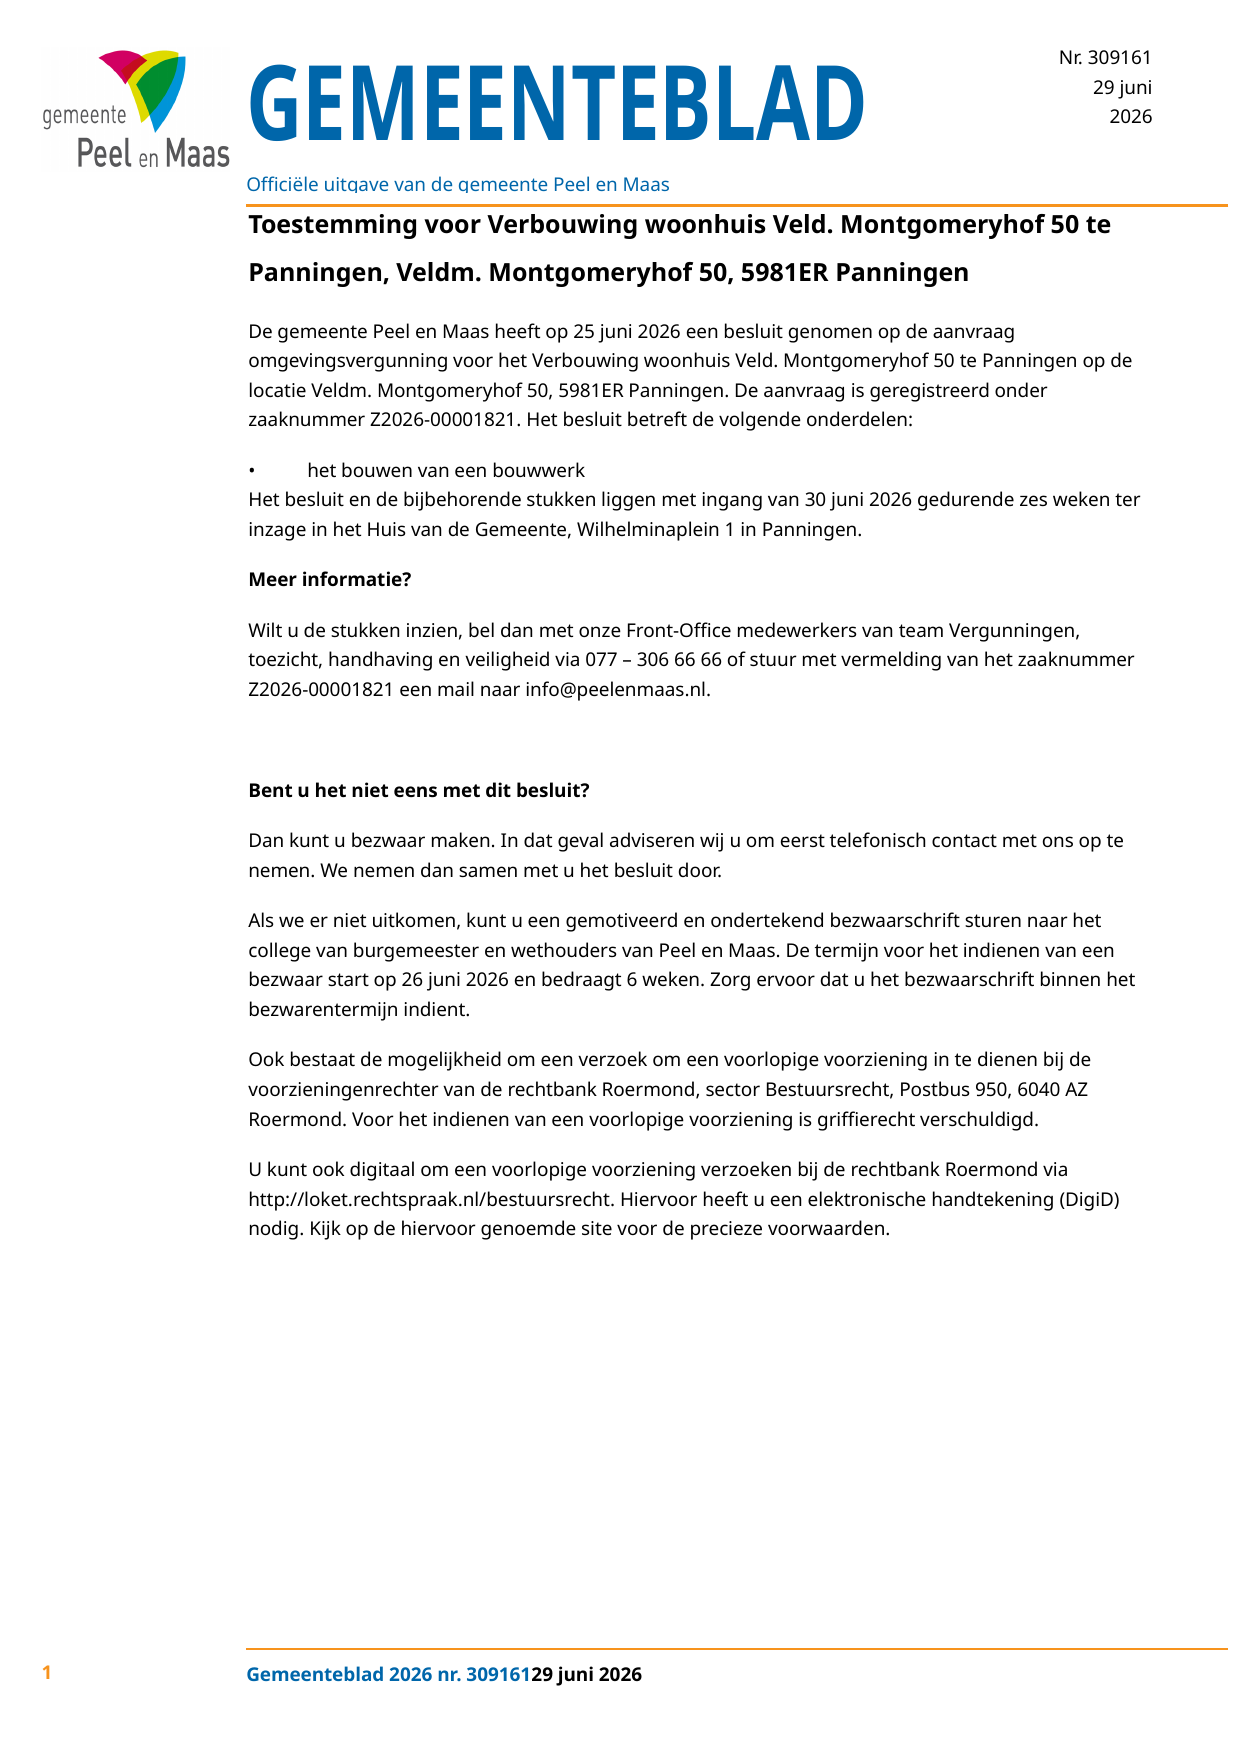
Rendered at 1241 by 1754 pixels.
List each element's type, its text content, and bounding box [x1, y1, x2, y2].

text Toestemming voor Verbouwing woonhuis Veld. Montgomeryhof 50 te Panningen, Veldm. Montgomeryhof 50, 5981ER Panningen [248, 207, 1152, 288]
picture [41, 47, 231, 172]
text U kunt ook digitaal om een voorlopige voorziening verzoeken bij de rechtbank Roermond via http://loket.rechtspraak.nl/bestuursrecht. Hiervoor heeft u een elektronische handtekening (DigiD) nodig. Kijk op de hiervoor genoemde site voor de precieze voorwaarden. [248, 1156, 1152, 1241]
list het bouwen van een bouwwerk [248, 457, 1152, 483]
text Ook bestaat de mogelijkheid om een verzoek om een voorlopige voorziening in te dienen bij de voorzieningenrechter van de rechtbank Roermond, sector Bestuursrecht, Postbus 950, 6040 AZ Roermond. Voor het indienen van een voorlopige voorziening is griffierecht verschuldigd. [248, 1047, 1152, 1132]
text Wilt u de stukken inzien, bel dan met onze Front-Office medewerkers van team Vergunningen, toezicht, handhaving en veiligheid via 077 – 306 66 66 of stuur met vermelding van het zaaknummer Z2026-00001821 een mail naar info@peelenmaas.nl. [248, 617, 1152, 702]
text Het besluit en de bijbehorende stukken liggen met ingang van 30 juni 2026 gedurende zes weken ter inzage in het Huis van de Gemeente, Wilhelminaplein 1 in Panningen. [248, 487, 1152, 542]
text Bent u het niet eens met dit besluit? [248, 777, 1152, 803]
text Meer informatie? [248, 567, 1152, 592]
text De gemeente Peel en Maas heeft op 25 juni 2026 een besluit genomen op de aanvraag omgevingsvergunning voor het Verbouwing woonhuis Veld. Montgomeryhof 50 te Panningen op de locatie Veldm. Montgomeryhof 50, 5981ER Panningen. De aanvraag is geregistreerd onder zaaknummer Z2026-00001821. Het besluit betreft de volgende onderdelen: [248, 318, 1152, 432]
text Als we er niet uitkomen, kunt u een gemotiveerd en ondertekend bezwaarschrift sturen naar het college van burgemeester en wethouders van Peel en Maas. De termijn voor het indienen van een bezwaar start op 26 juni 2026 en bedraagt 6 weken. Zorg ervoor dat u het bezwaarschrift binnen het bezwarentermijn indient. [248, 907, 1152, 1022]
text Dan kunt u bezwaar maken. In dat geval adviseren wij u om eerst telefonisch contact met ons op te nemen. We nemen dan samen met u het besluit door. [248, 827, 1152, 883]
